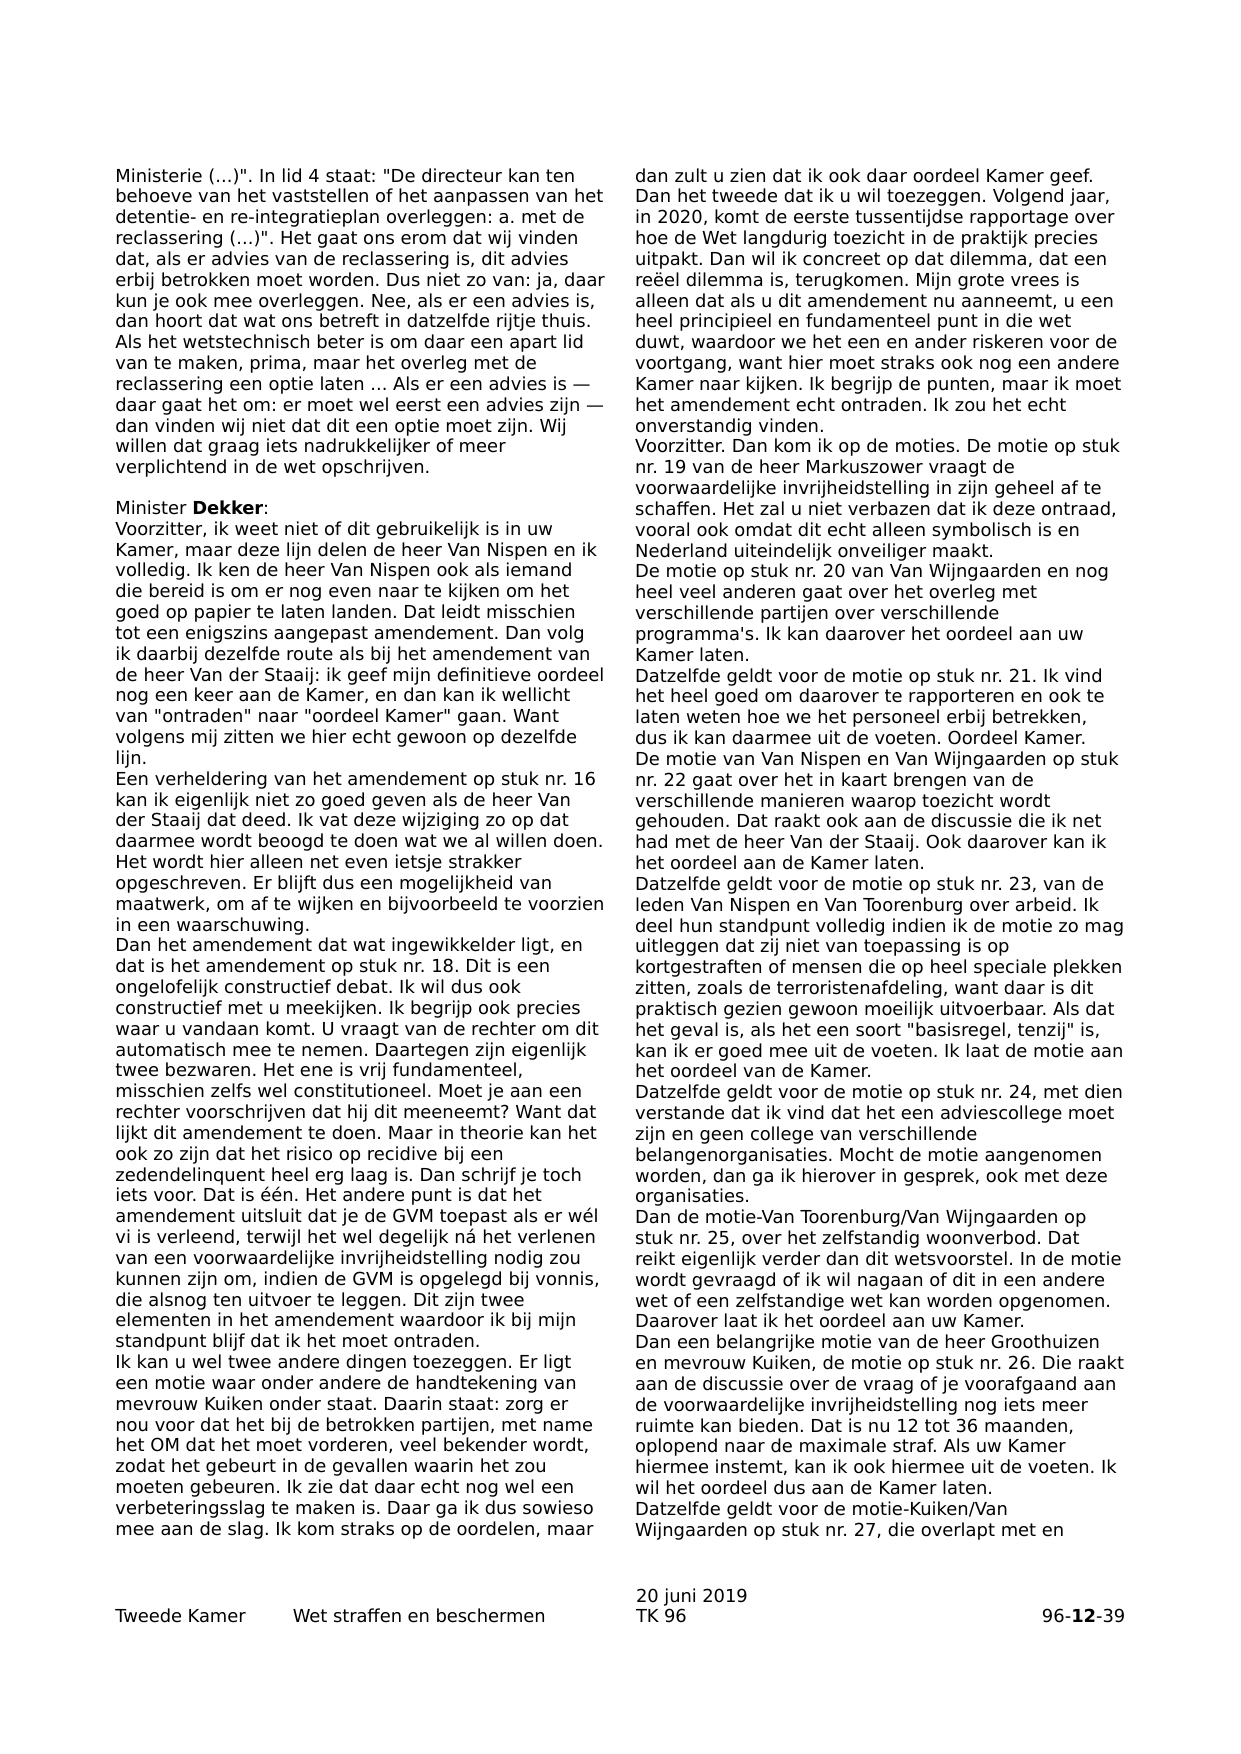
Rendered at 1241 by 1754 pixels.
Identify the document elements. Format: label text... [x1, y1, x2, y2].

text Datzelfde geldt voor de motie op stuk nr. 24, met dien verstande dat ik vind dat het een adviescollege moet zijn en geen college van verschillende belangenorganisaties. Mocht de motie aangenomen worden, dan ga ik hierover in gesprek, ook met deze organisaties. [635, 1082, 1125, 1207]
text De motie op stuk nr. 20 van Van Wijngaarden en nog heel veel anderen gaat over het overleg met verschillende partijen over verschillende programma's. Ik kan daarover het oordeel aan uw Kamer laten. [635, 561, 1125, 665]
text Datzelfde geldt voor de motie op stuk nr. 21. Ik vind het heel goed om daarover te rapporteren en ook te laten weten hoe we het personeel erbij betrekken, dus ik kan daarmee uit de voeten. Oordeel Kamer. [635, 665, 1125, 749]
text Datzelfde geldt voor de motie op stuk nr. 23, van de leden Van Nispen en Van Toorenburg over arbeid. Ik deel hun standpunt volledig indien ik de motie zo mag uitleggen dat zij niet van toepassing is op kortgestraften of mensen die op heel speciale plekken zitten, zoals de terroristenafdeling, want daar is dit praktisch gezien gewoon moeilijk uitvoerbaar. Als dat het geval is, als het een soort "basisregel, tenzij" is, kan ik er goed mee uit de voeten. Ik laat de motie aan het oordeel van de Kamer. [635, 874, 1125, 1082]
text Dan het amendement dat wat ingewikkelder ligt, en dat is het amendement op stuk nr. 18. Dit is een ongelofelijk constructief debat. Ik wil dus ook constructief met u meekijken. Ik begrijp ook precies waar u vandaan komt. U vraagt van de rechter om dit automatisch mee te nemen. Daartegen zijn eigenlijk twee bezwaren. Het ene is vrij fundamenteel, misschien zelfs wel constitutioneel. Moet je aan een rechter voorschrijven dat hij dit meeneemt? Want dat lijkt dit amendement te doen. Maar in theorie kan het ook zo zijn dat het risico op recidive bij een zedendelinquent heel erg laag is. Dan schrijf je toch iets voor. Dat is één. Het andere punt is dat het amendement uitsluit dat je de GVM toepast als er wél vi is verleend, terwijl het wel degelijk ná het verlenen van een voorwaardelijke invrijheidstelling nodig zou kunnen zijn om, indien de GVM is opgelegd bij vonnis, die alsnog ten uitvoer te leggen. Dit zijn twee elementen in het amendement waardoor ik bij mijn standpunt blijf dat ik het moet ontraden. [115, 935, 605, 1352]
text Een verheldering van het amendement op stuk nr. 16 kan ik eigenlijk niet zo goed geven als de heer Van der Staaij dat deed. Ik vat deze wijziging zo op dat daarmee wordt beoogd te doen wat we al willen doen. Het wordt hier alleen net even ietsje strakker opgeschreven. Er blijft dus een mogelijkheid van maatwerk, om af te wijken en bijvoorbeeld te voorzien in een waarschuwing. [115, 768, 605, 935]
text Dan het tweede dat ik u wil toezeggen. Volgend jaar, in 2020, komt de eerste tussentijdse rapportage over hoe de Wet langdurig toezicht in de praktijk precies uitpakt. Dan wil ik concreet op dat dilemma, dat een reëel dilemma is, terugkomen. Mijn grote vrees is alleen dat als u dit amendement nu aanneemt, u een heel principieel en fundamenteel punt in die wet duwt, waardoor we het een en ander riskeren voor de voortgang, want hier moet straks ook nog een andere Kamer naar kijken. Ik begrijp de punten, maar ik moet het amendement echt ontraden. Ik zou het echt onverstandig vinden. [635, 186, 1125, 436]
text Dan een belangrijke motie van de heer Groothuizen en mevrouw Kuiken, de motie op stuk nr. 26. Die raakt aan de discussie over de vraag of je voorafgaand aan de voorwaardelijke invrijheidstelling nog iets meer ruimte kan bieden. Dat is nu 12 tot 36 maanden, oplopend naar de maximale straf. Als uw Kamer hiermee instemt, kan ik ook hiermee uit de voeten. Ik wil het oordeel dus aan de Kamer laten. [635, 1332, 1125, 1499]
text Ik kan u wel twee andere dingen toezeggen. Er ligt een motie waar onder andere de handtekening van mevrouw Kuiken onder staat. Daarin staat: zorg er nou voor dat het bij de betrokken partijen, met name het OM dat het moet vorderen, veel bekender wordt, zodat het gebeurt in de gevallen waarin het zou moeten gebeuren. Ik zie dat daar echt nog wel een verbeteringsslag te maken is. Daar ga ik dus sowieso mee aan de slag. Ik kom straks op de oordelen, maar [115, 1352, 605, 1539]
text Dan de motie-Van Toorenburg/Van Wijngaarden op stuk nr. 25, over het zelfstandig woonverbod. Dat reikt eigenlijk verder dan dit wetsvoorstel. In de motie wordt gevraagd of ik wil nagaan of dit in een andere wet of een zelfstandige wet kan worden opgenomen. Daarover laat ik het oordeel aan uw Kamer. [635, 1207, 1125, 1332]
text dan zult u zien dat ik ook daar oordeel Kamer geef. [635, 165, 1125, 186]
text De motie van Van Nispen en Van Wijngaarden op stuk nr. 22 gaat over het in kaart brengen van de verschillende manieren waarop toezicht wordt gehouden. Dat raakt ook aan de discussie die ik net had met de heer Van der Staaij. Ook daarover kan ik het oordeel aan de Kamer laten. [635, 749, 1125, 874]
text Voorzitter, ik weet niet of dit gebruikelijk is in uw Kamer, maar deze lijn delen de heer Van Nispen en ik volledig. Ik ken de heer Van Nispen ook als iemand die bereid is om er nog even naar te kijken om het goed op papier te laten landen. Dat leidt misschien tot een enigszins aangepast amendement. Dan volg ik daarbij dezelfde route als bij het amendement van de heer Van der Staaij: ik geef mijn definitieve oordeel nog een keer aan de Kamer, en dan kan ik wellicht van "ontraden" naar "oordeel Kamer" gaan. Want volgens mij zitten we hier echt gewoon op dezelfde lijn. [115, 518, 605, 768]
text Minister Dekker: [115, 498, 605, 518]
text Voorzitter. Dan kom ik op de moties. De motie op stuk nr. 19 van de heer Markuszower vraagt de voorwaardelijke invrijheidstelling in zijn geheel af te schaffen. Het zal u niet verbazen dat ik deze ontraad, vooral ook omdat dit echt alleen symbolisch is en Nederland uiteindelijk onveiliger maakt. [635, 436, 1125, 561]
text Ministerie (...)". In lid 4 staat: "De directeur kan ten behoeve van het vaststellen of het aanpassen van het detentie- en re-integratieplan overleggen: a. met de reclassering (...)". Het gaat ons erom dat wij vinden dat, als er advies van de reclassering is, dit advies erbij betrokken moet worden. Dus niet zo van: ja, daar kun je ook mee overleggen. Nee, als er een advies is, dan hoort dat wat ons betreft in datzelfde rijtje thuis. Als het wetstechnisch beter is om daar een apart lid van te maken, prima, maar het overleg met de reclassering een optie laten ... Als er een advies is — daar gaat het om: er moet wel eerst een advies zijn — dan vinden wij niet dat dit een optie moet zijn. Wij willen dat graag iets nadrukkelijker of meer verplichtend in de wet opschrijven. [115, 165, 605, 478]
text Datzelfde geldt voor de motie-Kuiken/Van Wijngaarden op stuk nr. 27, die overlapt met en [635, 1499, 1125, 1540]
